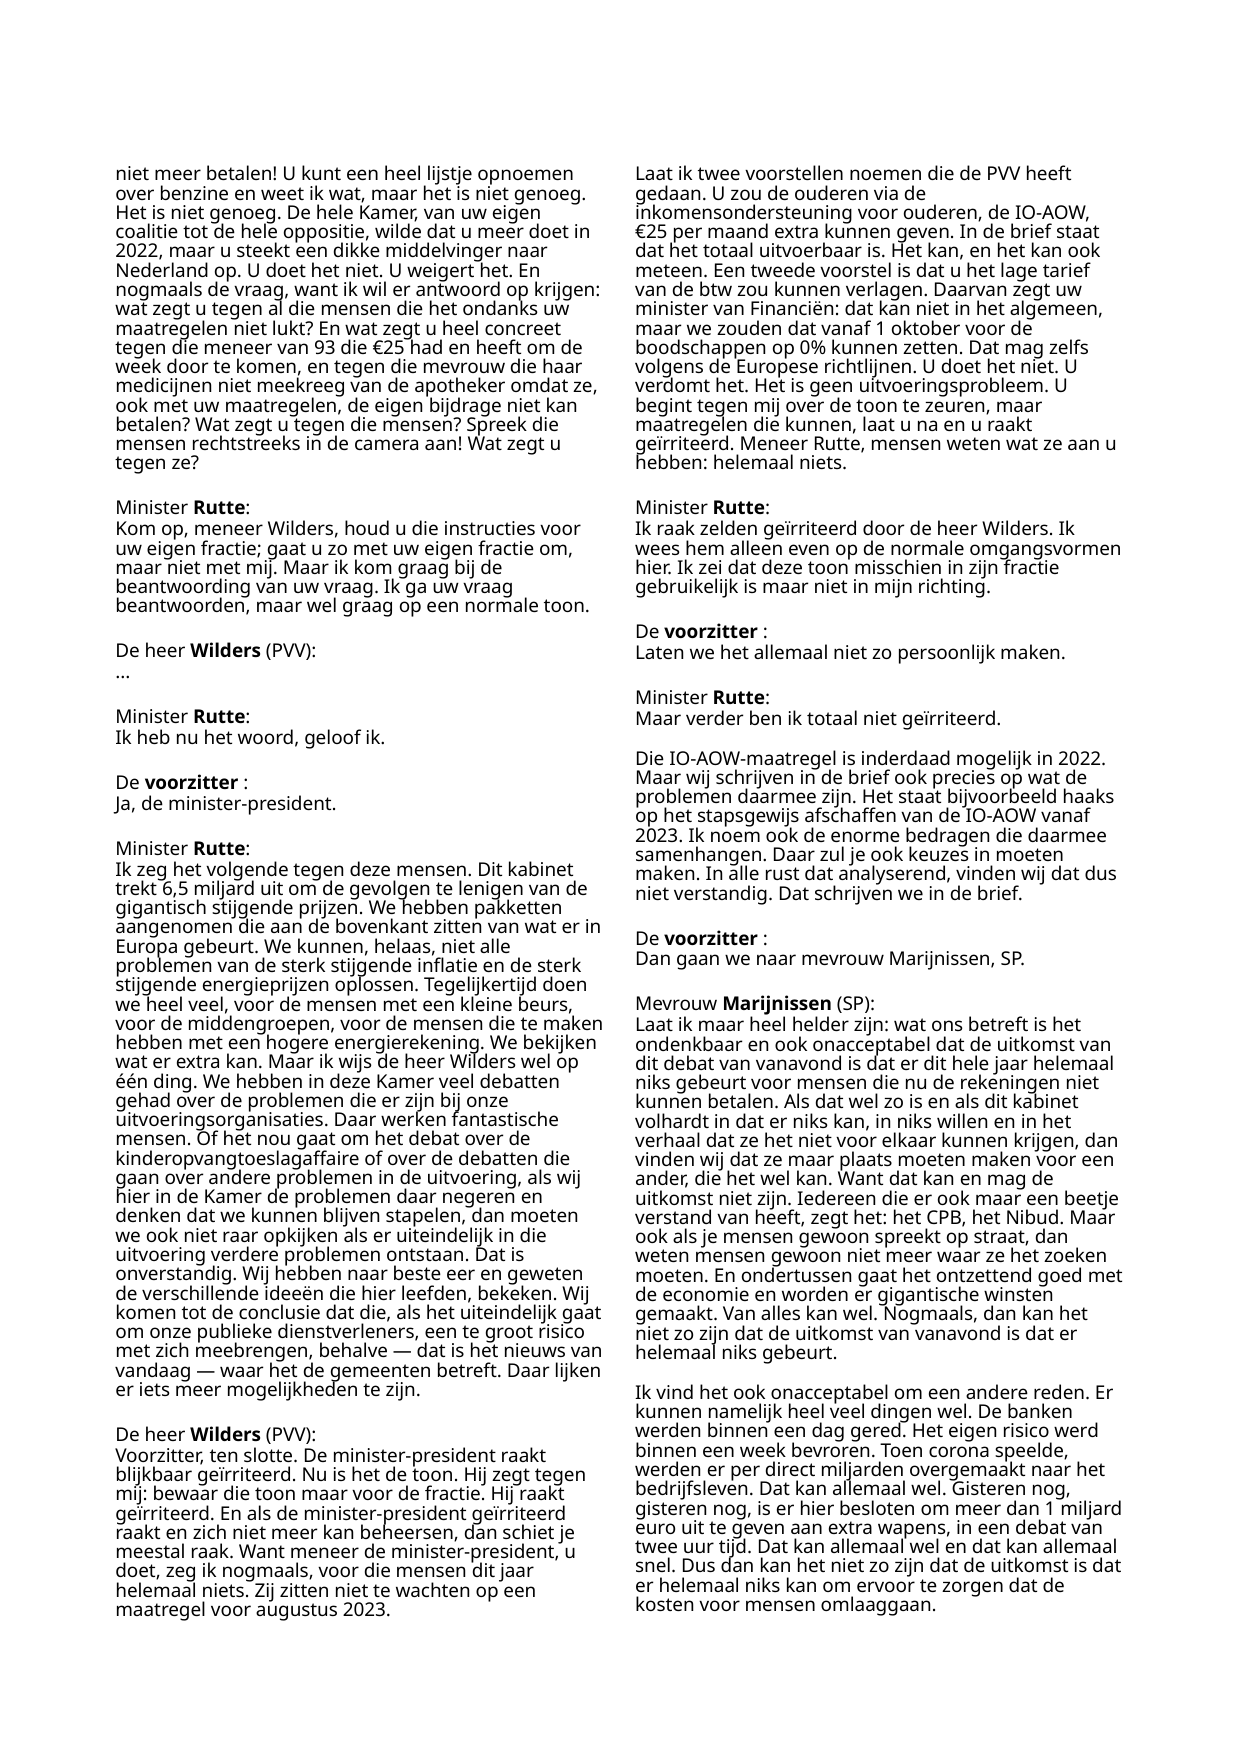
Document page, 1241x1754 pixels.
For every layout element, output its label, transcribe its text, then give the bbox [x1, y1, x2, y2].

text Dan gaan we naar mevrouw Marijnissen, SP. [635, 950, 1125, 970]
text De heer Wilders (PVV): [115, 637, 605, 663]
text Ik vind het ook onacceptabel om een andere reden. Er kunnen namelijk heel veel dingen wel. De banken werden binnen een dag gered. Het eigen risico werd binnen een week bevroren. Toen corona speelde, werden er per direct miljarden overgemaakt naar het bedrijfsleven. Dat kan allemaal wel. Gisteren nog, gisteren nog, is er hier besloten om meer dan 1 miljard euro uit te geven aan extra wapens, in een debat van twee uur tijd. Dat kan allemaal wel en dat kan allemaal snel. Dus dan kan het niet zo zijn dat de uitkomst is dat er helemaal niks kan om ervoor te zorgen dat de kosten voor mensen omlaaggaan. [635, 1384, 1125, 1615]
text De voorzitter : [635, 618, 1125, 644]
text ... [115, 663, 605, 682]
text Minister Rutte: [635, 684, 1125, 710]
text Laat ik twee voorstellen noemen die de PVV heeft gedaan. U zou de ouderen via de inkomensondersteuning voor ouderen, de IO-AOW, €25 per maand extra kunnen geven. In de brief staat dat het totaal uitvoerbaar is. Het kan, en het kan ook meteen. Een tweede voorstel is dat u het lage tarief van de btw zou kunnen verlagen. Daarvan zegt uw minister van Financiën: dat kan niet in het algemeen, maar we zouden dat vanaf 1 oktober voor de boodschappen op 0% kunnen zetten. Dat mag zelfs volgens de Europese richtlijnen. U doet het niet. U verdomt het. Het is geen uitvoeringsprobleem. U begint tegen mij over de toon te zeuren, maar maatregelen die kunnen, laat u na en u raakt geïrriteerd. Meneer Rutte, mensen weten wat ze aan u hebben: helemaal niets. [635, 165, 1125, 474]
text Minister Rutte: [635, 494, 1125, 520]
text Maar verder ben ik totaal niet geïrriteerd. [635, 710, 1125, 729]
text Laat ik maar heel helder zijn: wat ons betreft is het ondenkbaar en ook onacceptabel dat de uitkomst van dit debat van vanavond is dat er dit hele jaar helemaal niks gebeurt voor mensen die nu de rekeningen niet kunnen betalen. Als dat wel zo is en als dit kabinet volhardt in dat er niks kan, in niks willen en in het verhaal dat ze het niet voor elkaar kunnen krijgen, dan vinden wij dat ze maar plaats moeten maken voor een ander, die het wel kan. Want dat kan en mag de uitkomst niet zijn. Iedereen die er ook maar een beetje verstand van heeft, zegt het: het CPB, het Nibud. Maar ook als je mensen gewoon spreekt op straat, dan weten mensen gewoon niet meer waar ze het zoeken moeten. En ondertussen gaat het ontzettend goed met de economie en worden er gigantische winsten gemaakt. Van alles kan wel. Nogmaals, dan kan het niet zo zijn dat de uitkomst van vanavond is dat er helemaal niks gebeurt. [635, 1016, 1125, 1363]
text Mevrouw Marijnissen (SP): [635, 991, 1125, 1016]
text Ik heb nu het woord, geloof ik. [115, 729, 605, 748]
text Die IO-AOW-maatregel is inderdaad mogelijk in 2022. Maar wij schrijven in de brief ook precies op wat de problemen daarmee zijn. Het staat bijvoorbeeld haaks op het stapsgewijs afschaffen van de IO-AOW vanaf 2023. Ik noem ook de enorme bedragen die daarmee samenhangen. Daar zul je ook keuzes in moeten maken. In alle rust dat analyserend, vinden wij dat dus niet verstandig. Dat schrijven we in de brief. [635, 750, 1125, 904]
text Kom op, meneer Wilders, houd u die instructies voor uw eigen fractie; gaat u zo met uw eigen fractie om, maar niet met mij. Maar ik kom graag bij de beantwoording van uw vraag. Ik ga uw vraag beantwoorden, maar wel graag op een normale toon. [115, 520, 605, 617]
text Laten we het allemaal niet zo persoonlijk maken. [635, 644, 1125, 663]
text Voorzitter, ten slotte. De minister-president raakt blijkbaar geïrriteerd. Nu is het de toon. Hij zegt tegen mij: bewaar die toon maar voor de fractie. Hij raakt geïrriteerd. En als de minister-president geïrriteerd raakt en zich niet meer kan beheersen, dan schiet je meestal raak. Want meneer de minister-president, u doet, zeg ik nogmaals, voor die mensen dit jaar helemaal niets. Zij zitten niet te wachten op een maatregel voor augustus 2023. [115, 1447, 605, 1620]
text Ik raak zelden geïrriteerd door de heer Wilders. Ik wees hem alleen even op de normale omgangsvormen hier. Ik zei dat deze toon misschien in zijn fractie gebruikelijk is maar niet in mijn richting. [635, 520, 1125, 597]
text De heer Wilders (PVV): [115, 1421, 605, 1447]
text Ik zeg het volgende tegen deze mensen. Dit kabinet trekt 6,5 miljard uit om de gevolgen te lenigen van de gigantisch stijgende prijzen. We hebben pakketten aangenomen die aan de bovenkant zitten van wat er in Europa gebeurt. We kunnen, helaas, niet alle problemen van de sterk stijgende inflatie en de sterk stijgende energieprijzen oplossen. Tegelijkertijd doen we heel veel, voor de mensen met een kleine beurs, voor de middengroepen, voor de mensen die te maken hebben met een hogere energierekening. We bekijken wat er extra kan. Maar ik wijs de heer Wilders wel op één ding. We hebben in deze Kamer veel debatten gehad over de problemen die er zijn bij onze uitvoeringsorganisaties. Daar werken fantastische mensen. Of het nou gaat om het debat over de kinderopvangtoeslagaffaire of over de debatten die gaan over andere problemen in de uitvoering, als wij hier in de Kamer de problemen daar negeren en denken dat we kunnen blijven stapelen, dan moeten we ook niet raar opkijken als er uiteindelijk in die uitvoering verdere problemen ontstaan. Dat is onverstandig. Wij hebben naar beste eer en geweten de verschillende ideeën die hier leefden, bekeken. Wij komen tot de conclusie dat die, als het uiteindelijk gaat om onze publieke dienstverleners, een te groot risico met zich meebrengen, behalve — dat is het nieuws van vandaag — waar het de gemeenten betreft. Daar lijken er iets meer mogelijkheden te zijn. [115, 861, 605, 1400]
text De voorzitter : [635, 925, 1125, 950]
text Minister Rutte: [115, 835, 605, 861]
text Ja, de minister-president. [115, 795, 605, 814]
text Minister Rutte: [115, 703, 605, 729]
text Minister Rutte: [115, 494, 605, 520]
text niet meer betalen! U kunt een heel lijstje opnoemen over benzine en weet ik wat, maar het is niet genoeg. Het is niet genoeg. De hele Kamer, van uw eigen coalitie tot de hele oppositie, wilde dat u meer doet in 2022, maar u steekt een dikke middelvinger naar Nederland op. U doet het niet. U weigert het. En nogmaals de vraag, want ik wil er antwoord op krijgen: wat zegt u tegen al die mensen die het ondanks uw maatregelen niet lukt? En wat zegt u heel concreet tegen die meneer van 93 die €25 had en heeft om de week door te komen, en tegen die mevrouw die haar medicijnen niet meekreeg van de apotheker omdat ze, ook met uw maatregelen, de eigen bijdrage niet kan betalen? Wat zegt u tegen die mensen? Spreek die mensen rechtstreeks in de camera aan! Wat zegt u tegen ze? [115, 165, 605, 474]
text De voorzitter : [115, 769, 605, 795]
